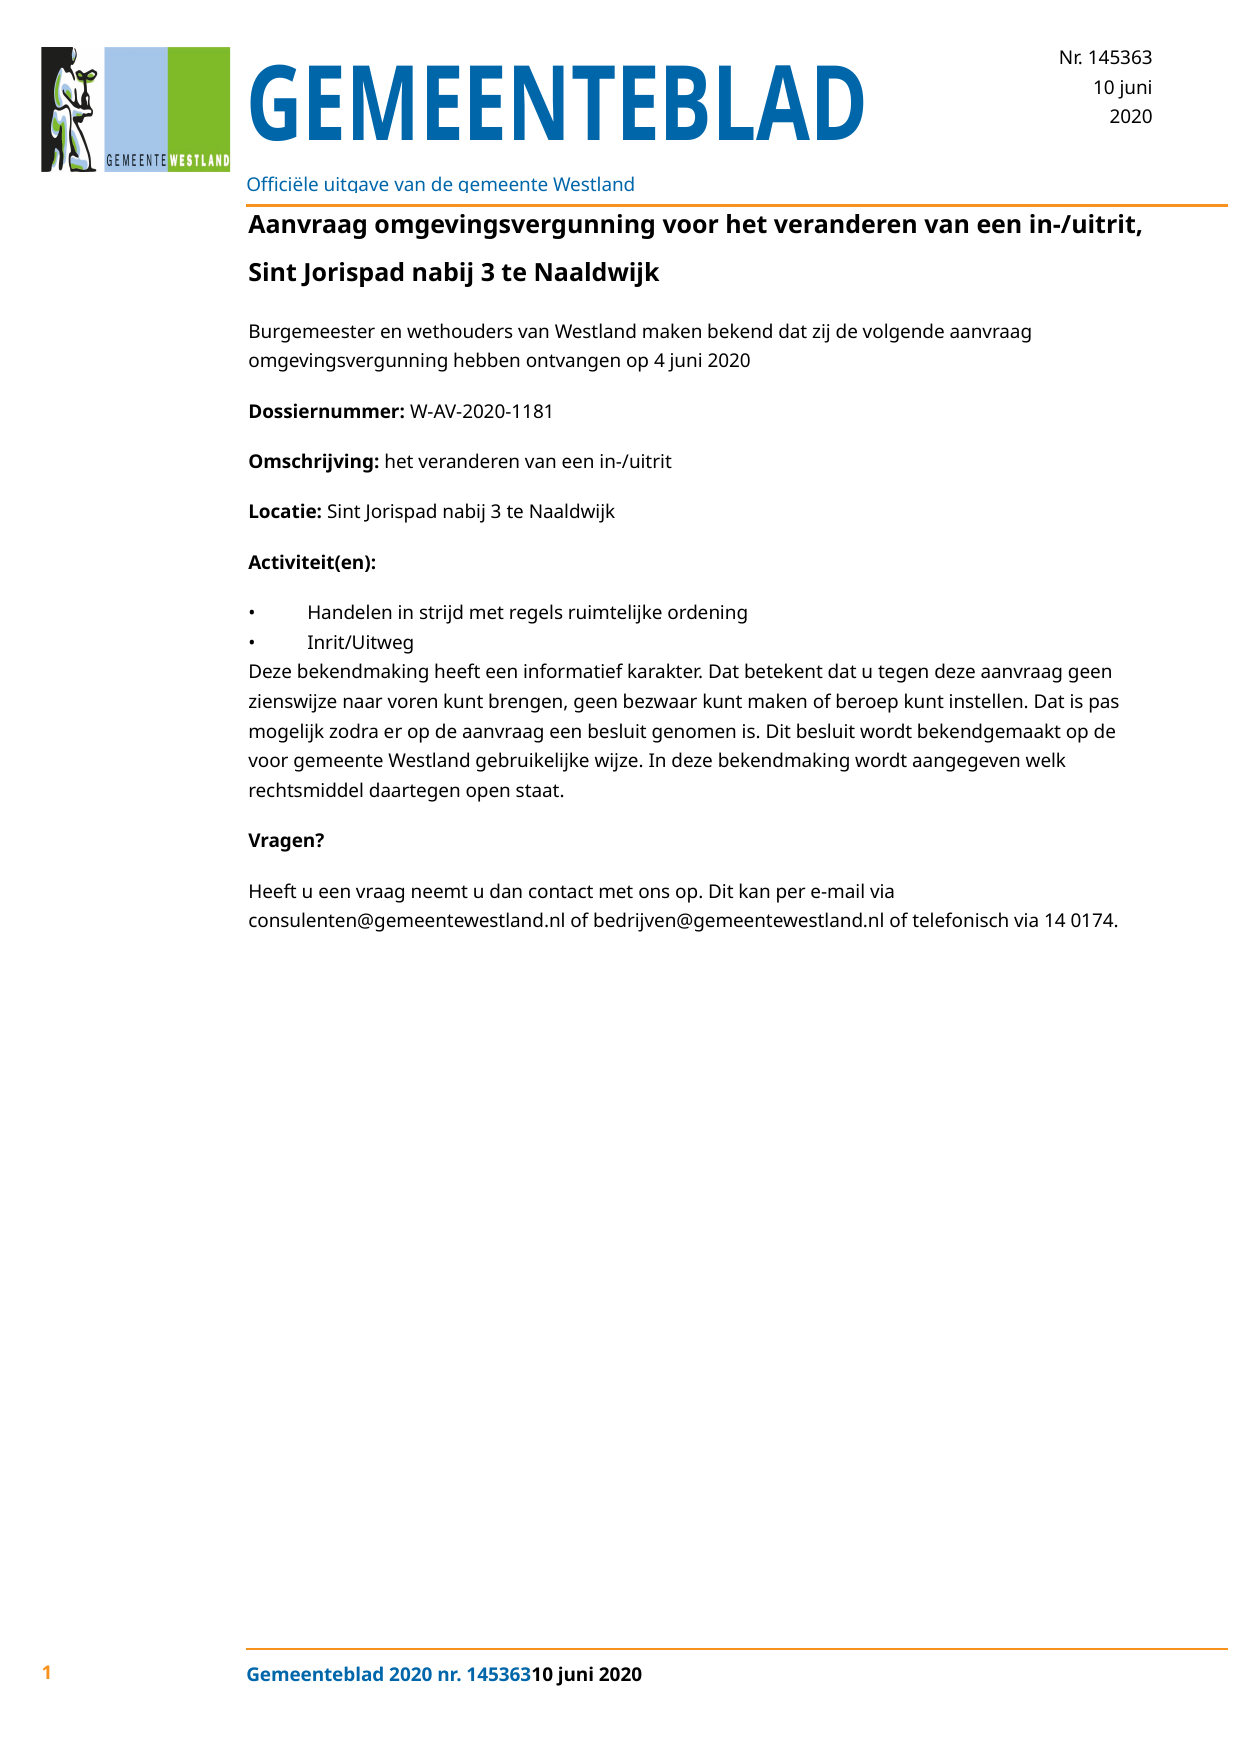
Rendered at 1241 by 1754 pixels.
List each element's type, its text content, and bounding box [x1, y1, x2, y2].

text Vragen? [248, 827, 1152, 853]
text Aanvraag omgevingsvergunning voor het veranderen van een in-/uitrit, Sint Jorispad nabij 3 te Naaldwijk [248, 207, 1152, 288]
list Handelen in strijd met regels ruimtelijke ordening [248, 599, 1152, 625]
text Activiteit(en): [248, 549, 1152, 575]
text Burgemeester en wethouders van Westland maken bekend dat zij de volgende aanvraag omgevingsvergunning hebben ontvangen op 4 juni 2020 [248, 318, 1152, 373]
text Deze bekendmaking heeft een informatief karakter. Dat betekent dat u tegen deze aanvraag geen zienswijze naar voren kunt brengen, geen bezwaar kunt maken of beroep kunt instellen. Dat is pas mogelijk zodra er op de aanvraag een besluit genomen is. Dit besluit wordt bekendgemaakt op de voor gemeente Westland gebruikelijke wijze. In deze bekendmaking wordt aangegeven welk rechtsmiddel daartegen open staat. [248, 659, 1152, 803]
text Dossiernummer: W-AV-2020-1181 [248, 398, 1152, 424]
picture [41, 47, 231, 172]
text Omschrijving: het veranderen van een in-/uitrit [248, 448, 1152, 474]
list Inrit/Uitweg [248, 629, 1152, 655]
text Locatie: Sint Jorispad nabij 3 te Naaldwijk [248, 499, 1152, 524]
text Heeft u een vraag neemt u dan contact met ons op. Dit kan per e-mail via consulenten@gemeentewestland.nl of bedrijven@gemeentewestland.nl of telefonisch via 14 0174. [248, 878, 1152, 933]
